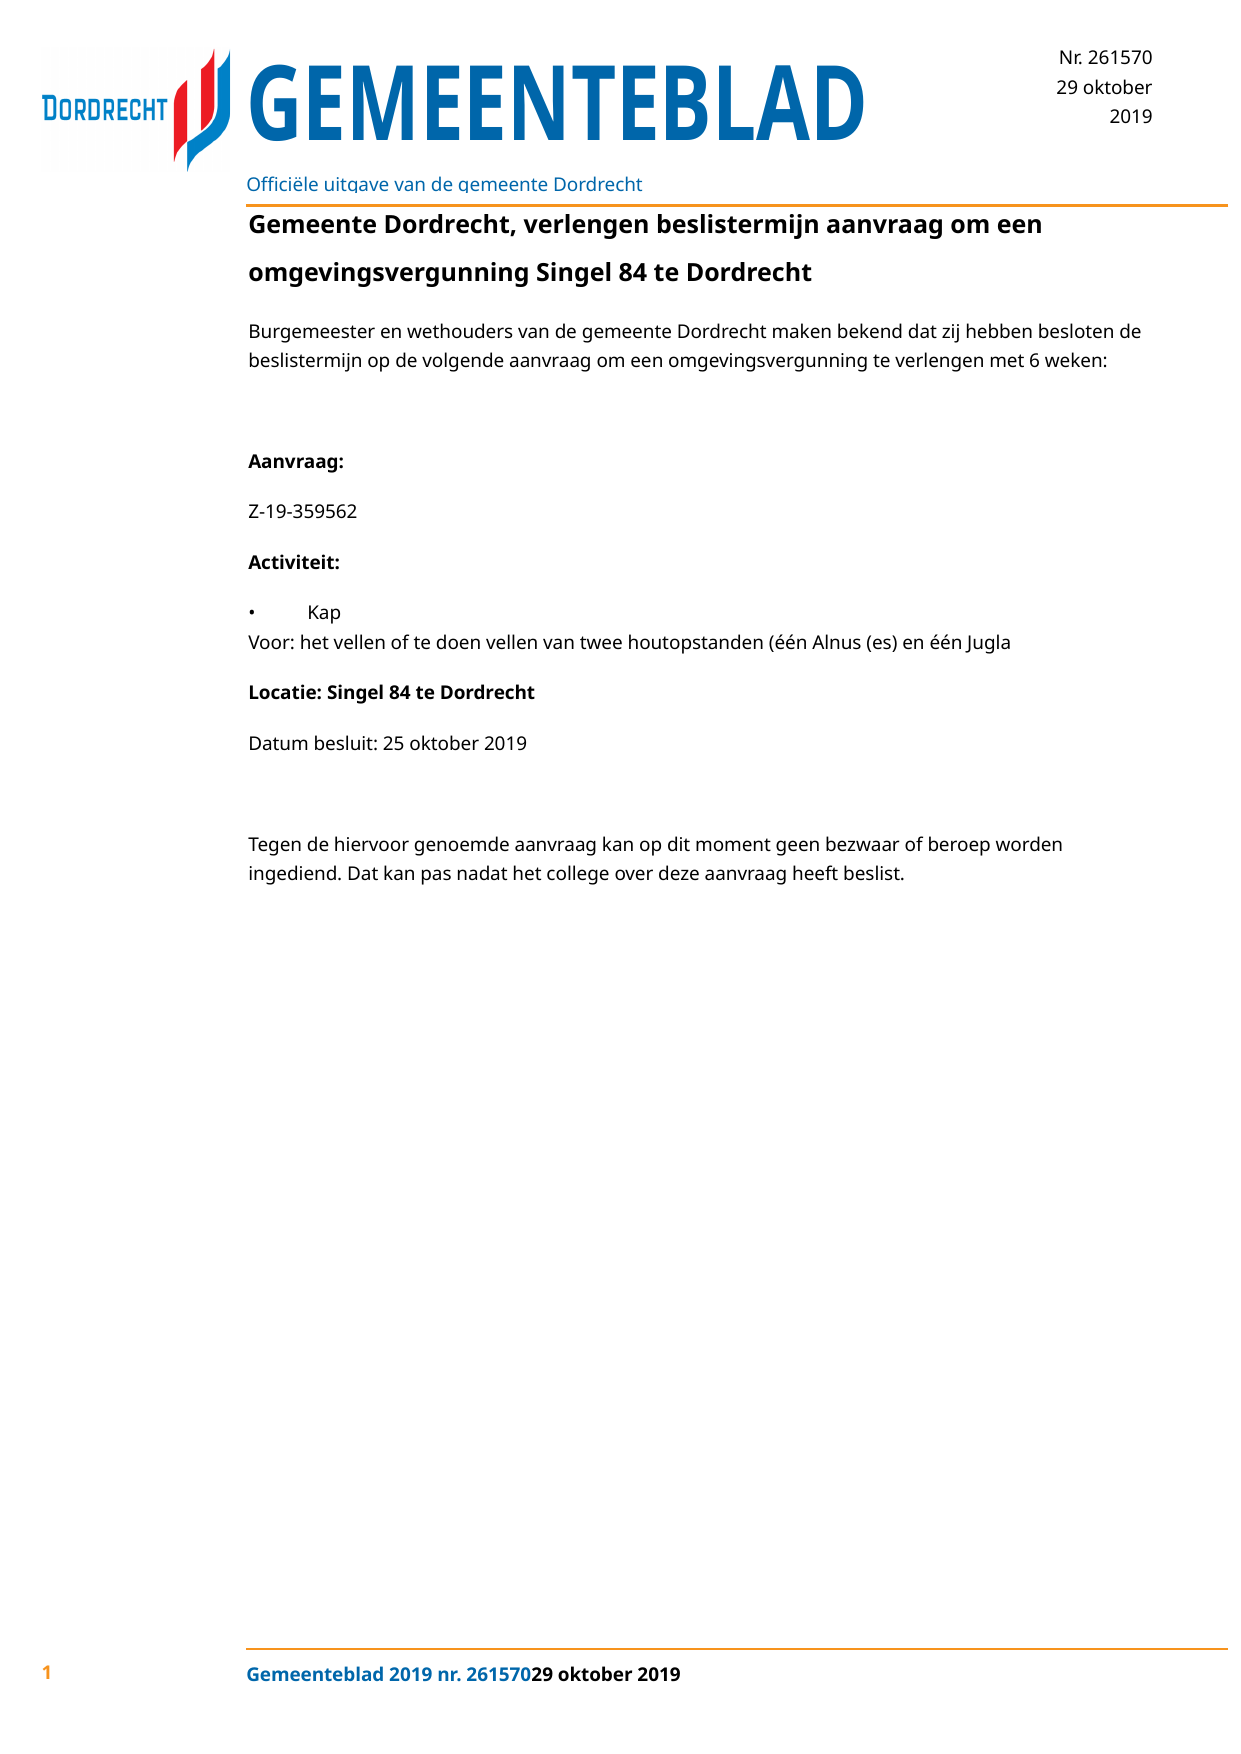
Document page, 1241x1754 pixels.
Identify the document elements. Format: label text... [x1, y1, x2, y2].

text Burgemeester en wethouders van de gemeente Dordrecht maken bekend dat zij hebben besloten de beslistermijn op de volgende aanvraag om een omgevingsvergunning te verlengen met 6 weken: [248, 318, 1152, 373]
text Gemeente Dordrecht, verlengen beslistermijn aanvraag om een omgevingsvergunning Singel 84 te Dordrecht [248, 207, 1152, 288]
text Voor: het vellen of te doen vellen van twee houtopstanden (één Alnus (es) en één Jugla [248, 629, 1152, 655]
picture [41, 47, 231, 172]
text Tegen de hiervoor genoemde aanvraag kan op dit moment geen bezwaar of beroep worden ingediend. Dat kan pas nadat het college over deze aanvraag heeft beslist. [248, 831, 1152, 886]
text Z-19-359562 [248, 499, 1152, 524]
text Locatie: Singel 84 te Dordrecht [248, 679, 1152, 705]
text Aanvraag: [248, 448, 1152, 474]
text Activiteit: [248, 549, 1152, 575]
list Kap [248, 599, 1152, 625]
text Datum besluit: 25 oktober 2019 [248, 730, 1152, 756]
